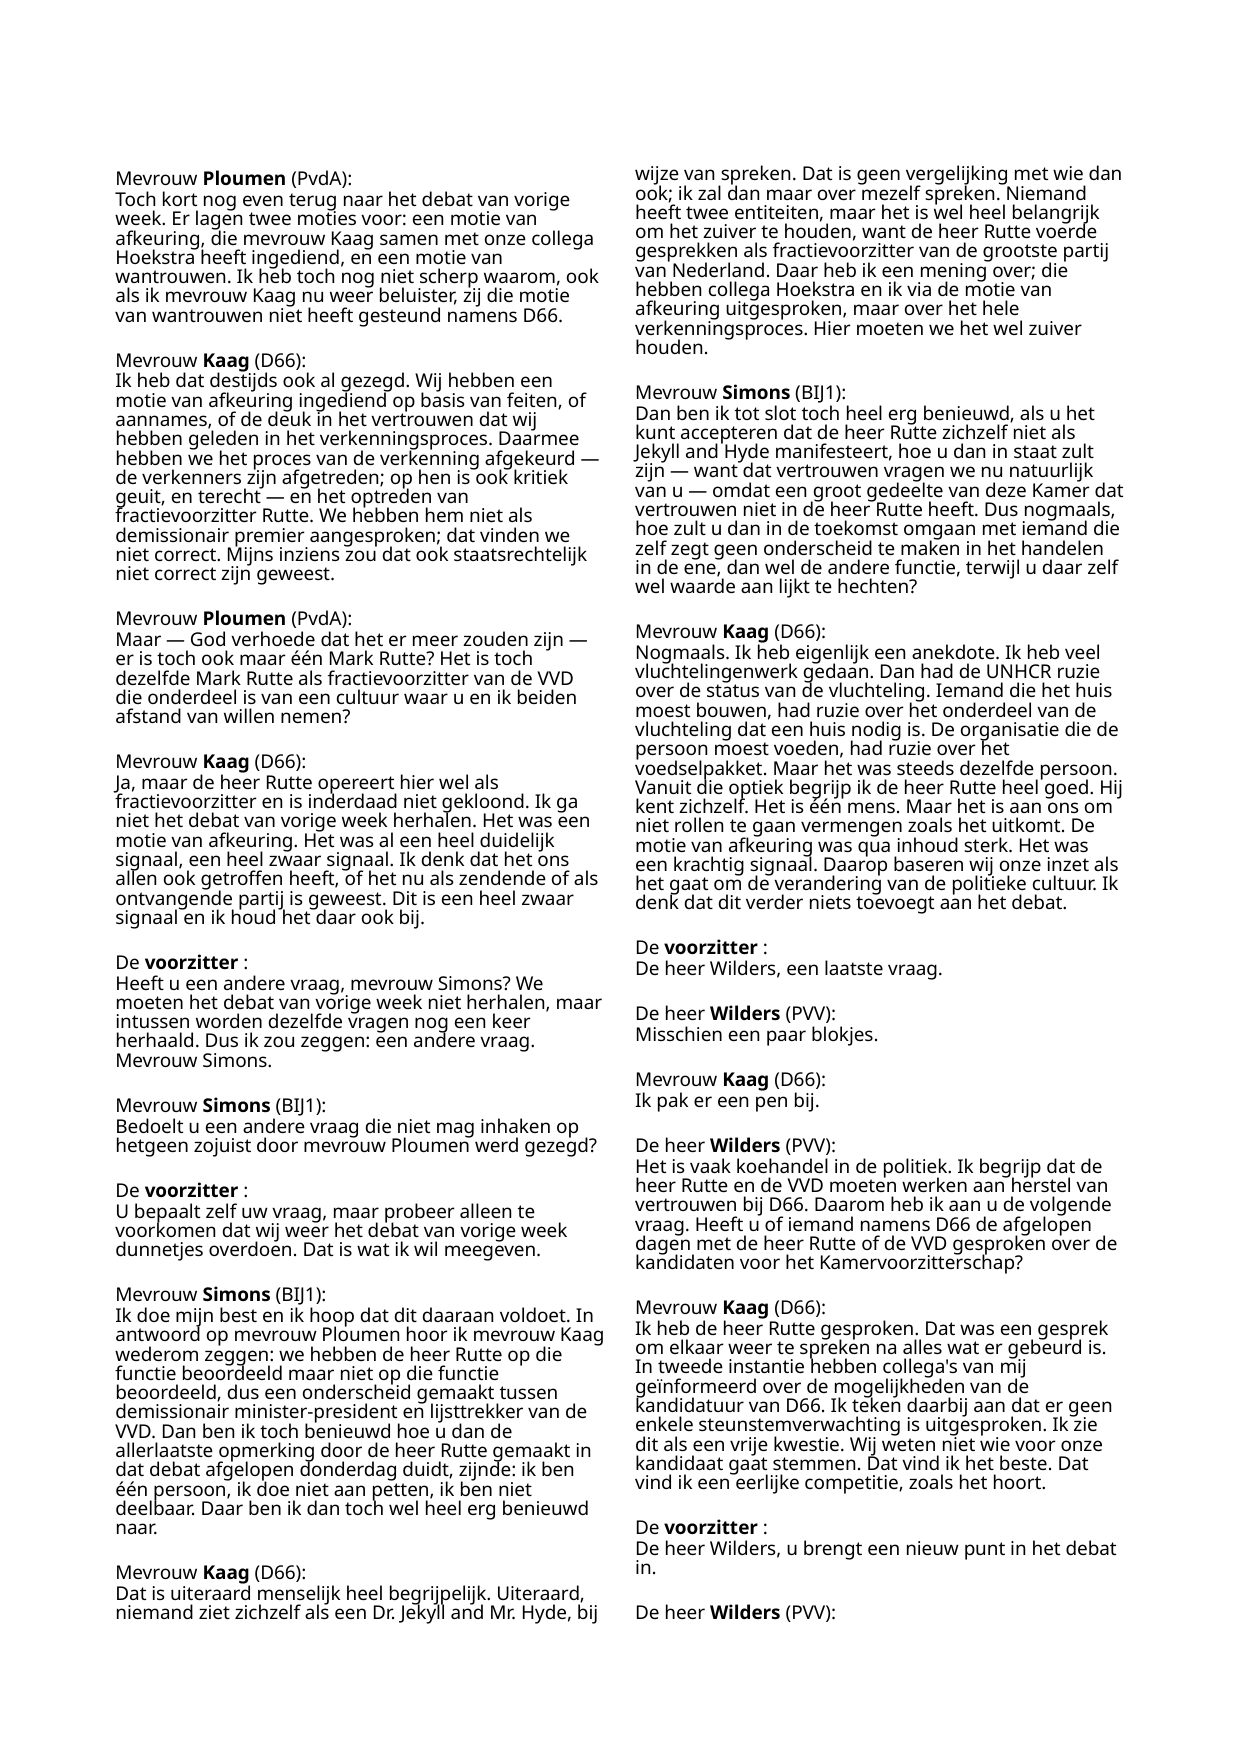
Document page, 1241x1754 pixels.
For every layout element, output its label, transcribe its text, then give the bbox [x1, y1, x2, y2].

text Mevrouw Simons (BIJ1): [115, 1281, 605, 1307]
text De heer Wilders (PVV): [635, 1599, 1125, 1625]
text Misschien een paar blokjes. [635, 1026, 1125, 1045]
text De heer Wilders, een laatste vraag. [635, 960, 1125, 979]
text Dan ben ik tot slot toch heel erg benieuwd, als u het kunt accepteren dat de heer Rutte zichzelf niet als Jekyll and Hyde manifesteert, hoe u dan in staat zult zijn — want dat vertrouwen vragen we nu natuurlijk van u — omdat een groot gedeelte van deze Kamer dat vertrouwen niet in de heer Rutte heeft. Dus nogmaals, hoe zult u dan in de toekomst omgaan met iemand die zelf zegt geen onderscheid te maken in het handelen in de ene, dan wel de andere functie, terwijl u daar zelf wel waarde aan lijkt te hechten? [635, 404, 1125, 597]
text Maar — God verhoede dat het er meer zouden zijn — er is toch ook maar één Mark Rutte? Het is toch dezelfde Mark Rutte als fractievoorzitter van de VVD die onderdeel is van een cultuur waar u en ik beiden afstand van willen nemen? [115, 631, 605, 727]
text Nogmaals. Ik heb eigenlijk een anekdote. Ik heb veel vluchtelingenwerk gedaan. Dan had de UNHCR ruzie over de status van de vluchteling. Iemand die het huis moest bouwen, had ruzie over het onderdeel van de vluchteling dat een huis nodig is. De organisatie die de persoon moest voeden, had ruzie over het voedselpakket. Maar het was steeds dezelfde persoon. Vanuit die optiek begrijp ik de heer Rutte heel goed. Hij kent zichzelf. Het is één mens. Maar het is aan ons om niet rollen te gaan vermengen zoals het uitkomt. De motie van afkeuring was qua inhoud sterk. Het was een krachtig signaal. Daarop baseren wij onze inzet als het gaat om de verandering van de politieke cultuur. Ik denk dat dit verder niets toevoegt aan het debat. [635, 644, 1125, 914]
text De voorzitter : [115, 1177, 605, 1203]
text U bepaalt zelf uw vraag, maar probeer alleen te voorkomen dat wij weer het debat van vorige week dunnetjes overdoen. Dat is wat ik wil meegeven. [115, 1203, 605, 1261]
text Mevrouw Simons (BIJ1): [115, 1092, 605, 1118]
text Het is vaak koehandel in de politiek. Ik begrijp dat de heer Rutte en de VVD moeten werken aan herstel van vertrouwen bij D66. Daarom heb ik aan u de volgende vraag. Heeft u of iemand namens D66 de afgelopen dagen met de heer Rutte of de VVD gesproken over de kandidaten voor het Kamervoorzitterschap? [635, 1158, 1125, 1273]
text De heer Wilders (PVV): [635, 1132, 1125, 1158]
text Ik heb de heer Rutte gesproken. Dat was een gesprek om elkaar weer te spreken na alles wat er gebeurd is. In tweede instantie hebben collega's van mij geïnformeerd over de mogelijkheden van de kandidatuur van D66. Ik teken daarbij aan dat er geen enkele steunstemverwachting is uitgesproken. Ik zie dit als een vrije kwestie. Wij weten niet wie voor onze kandidaat gaat stemmen. Dat vind ik het beste. Dat vind ik een eerlijke competitie, zoals het hoort. [635, 1320, 1125, 1493]
text Mevrouw Simons (BIJ1): [635, 379, 1125, 404]
text Mevrouw Kaag (D66): [115, 748, 605, 774]
text Mevrouw Kaag (D66): [635, 1066, 1125, 1092]
text wijze van spreken. Dat is geen vergelijking met wie dan ook; ik zal dan maar over mezelf spreken. Niemand heeft twee entiteiten, maar het is wel heel belangrijk om het zuiver te houden, want de heer Rutte voerde gesprekken als fractievoorzitter van de grootste partij van Nederland. Daar heb ik een mening over; die hebben collega Hoekstra en ik via de motie van afkeuring uitgesproken, maar over het hele verkenningsproces. Hier moeten we het wel zuiver houden. [635, 165, 1125, 358]
text Mevrouw Ploumen (PvdA): [115, 605, 605, 631]
text Mevrouw Kaag (D66): [635, 1294, 1125, 1320]
text De heer Wilders, u brengt een nieuw punt in het debat in. [635, 1540, 1125, 1578]
text De voorzitter : [635, 934, 1125, 960]
text Ja, maar de heer Rutte opereert hier wel als fractievoorzitter en is inderdaad niet gekloond. Ik ga niet het debat van vorige week herhalen. Het was een motie van afkeuring. Het was al een heel duidelijk signaal, een heel zwaar signaal. Ik denk dat het ons allen ook getroffen heeft, of het nu als zendende of als ontvangende partij is geweest. Dit is een heel zwaar signaal en ik houd het daar ook bij. [115, 774, 605, 928]
text Ik heb dat destijds ook al gezegd. Wij hebben een motie van afkeuring ingediend op basis van feiten, of aannames, of de deuk in het vertrouwen dat wij hebben geleden in het verkenningsproces. Daarmee hebben we het proces van de verkenning afgekeurd — de verkenners zijn afgetreden; op hen is ook kritiek geuit, en terecht — en het optreden van fractievoorzitter Rutte. We hebben hem niet als demissionair premier aangesproken; dat vinden we niet correct. Mijns inziens zou dat ook staatsrechtelijk niet correct zijn geweest. [115, 372, 605, 584]
text De voorzitter : [115, 949, 605, 975]
text Ik doe mijn best en ik hoop dat dit daaraan voldoet. In antwoord op mevrouw Ploumen hoor ik mevrouw Kaag wederom zeggen: we hebben de heer Rutte op die functie beoordeeld maar niet op die functie beoordeeld, dus een onderscheid gemaakt tussen demissionair minister-president en lijsttrekker van de VVD. Dan ben ik toch benieuwd hoe u dan de allerlaatste opmerking door de heer Rutte gemaakt in dat debat afgelopen donderdag duidt, zijnde: ik ben één persoon, ik doe niet aan petten, ik ben niet deelbaar. Daar ben ik dan toch wel heel erg benieuwd naar. [115, 1307, 605, 1538]
text Mevrouw Kaag (D66): [115, 1559, 605, 1585]
text Ik pak er een pen bij. [635, 1092, 1125, 1111]
text Toch kort nog even terug naar het debat van vorige week. Er lagen twee moties voor: een motie van afkeuring, die mevrouw Kaag samen met onze collega Hoekstra heeft ingediend, en een motie van wantrouwen. Ik heb toch nog niet scherp waarom, ook als ik mevrouw Kaag nu weer beluister, zij die motie van wantrouwen niet heeft gesteund namens D66. [115, 191, 605, 326]
text Mevrouw Kaag (D66): [115, 347, 605, 372]
text Mevrouw Ploumen (PvdA): [115, 165, 605, 191]
text Heeft u een andere vraag, mevrouw Simons? We moeten het debat van vorige week niet herhalen, maar intussen worden dezelfde vragen nog een keer herhaald. Dus ik zou zeggen: een andere vraag. Mevrouw Simons. [115, 975, 605, 1071]
text De voorzitter : [635, 1514, 1125, 1540]
text De heer Wilders (PVV): [635, 1000, 1125, 1026]
text Dat is uiteraard menselijk heel begrijpelijk. Uiteraard, niemand ziet zichzelf als een Dr. Jekyll and Mr. Hyde, bij [115, 1585, 605, 1623]
text Mevrouw Kaag (D66): [635, 618, 1125, 644]
text Bedoelt u een andere vraag die niet mag inhaken op hetgeen zojuist door mevrouw Ploumen werd gezegd? [115, 1118, 605, 1156]
